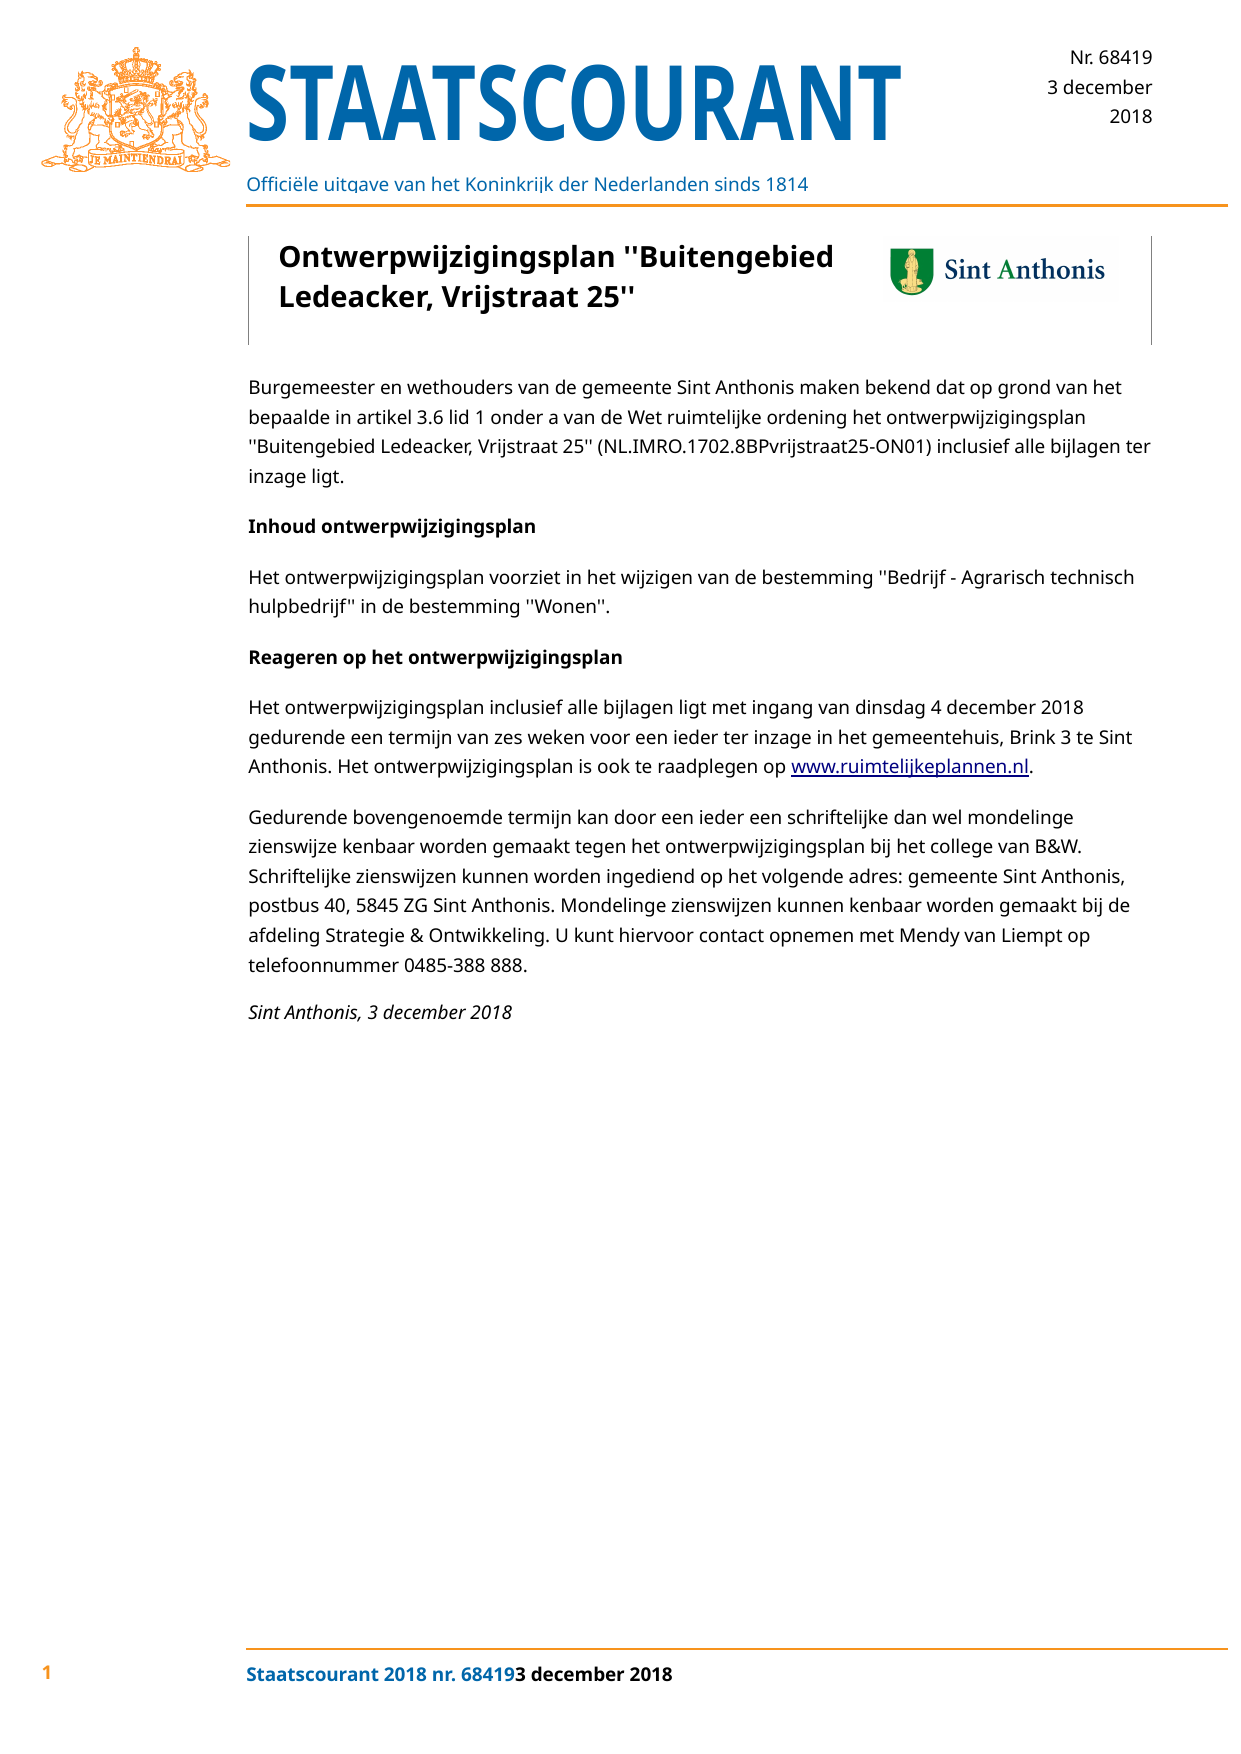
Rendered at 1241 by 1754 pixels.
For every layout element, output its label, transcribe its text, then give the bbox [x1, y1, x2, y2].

text Het ontwerpwijzigingsplan voorziet in het wijzigen van de bestemming ''Bedrijf - Agrarisch technisch hulpbedrijf'' in de bestemming ''Wonen''. [248, 564, 1152, 619]
text Sint Anthonis, 3 december 2018 [248, 999, 1152, 1025]
text Gedurende bovengenoemde termijn kan door een ieder een schriftelijke dan wel mondelinge zienswijze kenbaar worden gemaakt tegen het ontwerpwijzigingsplan bij het college van B&W. Schriftelijke zienswijzen kunnen worden ingediend op het volgende adres: gemeente Sint Anthonis, postbus 40, 5845 ZG Sint Anthonis. Mondelinge zienswijzen kunnen kenbaar worden gemaakt bij de afdeling Strategie & Ontwikkeling. U kunt hiervoor contact opnemen met Mendy van Liempt op telefoonnummer 0485-388 888. [248, 804, 1152, 977]
text Het ontwerpwijzigingsplan inclusief alle bijlagen ligt met ingang van dinsdag 4 december 2018 gedurende een termijn van zes weken voor een ieder ter inzage in het gemeentehuis, Brink 3 te Sint Anthonis. Het ontwerpwijzigingsplan is ook te raadplegen op www.ruimtelijkeplannen.nl. [248, 694, 1152, 779]
picture [882, 236, 1119, 302]
picture [41, 47, 231, 172]
text Reageren op het ontwerpwijzigingsplan [248, 644, 1152, 669]
text Burgemeester en wethouders van de gemeente Sint Anthonis maken bekend dat op grond van het bepaalde in artikel 3.6 lid 1 onder a van de Wet ruimtelijke ordening het ontwerpwijzigingsplan ''Buitengebied Ledeacker, Vrijstraat 25'' (NL.IMRO.1702.8BPvrijstraat25-ON01) inclusief alle bijlagen ter inzage ligt. [248, 374, 1152, 489]
table_header Ontwerpwijzigingsplan ''Buitengebied Ledeacker, Vrijstraat 25'' [249, 236, 850, 345]
table_header [850, 236, 1151, 345]
text Inhoud ontwerpwijzigingsplan [248, 513, 1152, 539]
